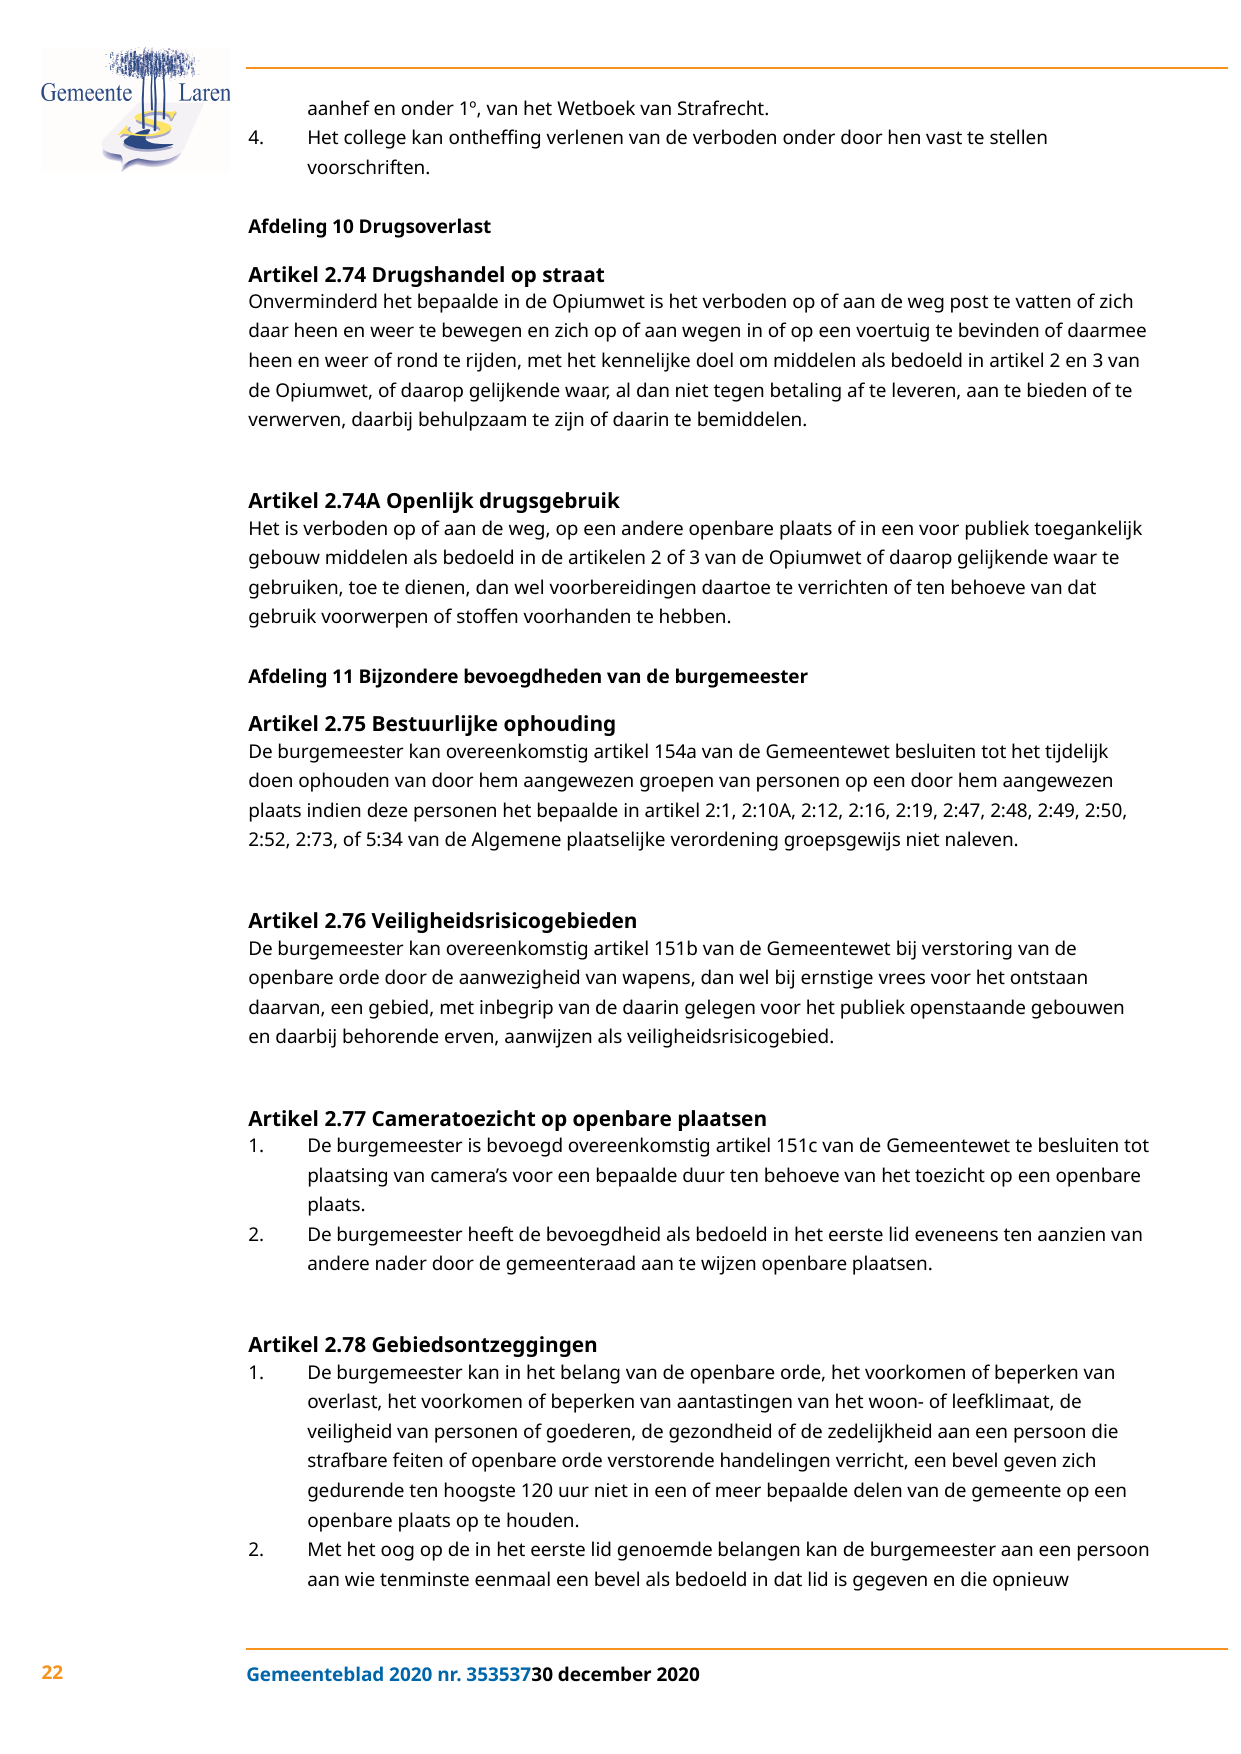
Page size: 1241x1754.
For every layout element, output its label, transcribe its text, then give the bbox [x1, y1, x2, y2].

text Het is verboden op of aan de weg, op een andere openbare plaats of in een voor publiek toegankelijk gebouw middelen als bedoeld in de artikelen 2 of 3 van de Opiumwet of daarop gelijkende waar te gebruiken, toe te dienen, dan wel voorbereidingen daartoe te verrichten of ten behoeve van dat gebruik voorwerpen of stoffen voorhanden te hebben. [248, 515, 1152, 629]
text Afdeling 10 Drugsoverlast [248, 213, 1152, 239]
list aanhef en onder 1º, van het Wetboek van Strafrecht. [248, 95, 1152, 121]
text Afdeling 11 Bijzondere bevoegdheden van de burgemeester [248, 663, 1152, 688]
list Met het oog op de in het eerste lid genoemde belangen kan de burgemeester aan een persoon aan wie tenminste eenmaal een bevel als bedoeld in dat lid is gegeven en die opnieuw [248, 1536, 1152, 1592]
text Artikel 2.74A Openlijk drugsgebruik [248, 486, 1152, 515]
list De burgemeester kan in het belang van de openbare orde, het voorkomen of beperken van overlast, het voorkomen of beperken van aantastingen van het woon- of leefklimaat, de veiligheid van personen of goederen, de gezondheid of de zedelijkheid aan een persoon die strafbare feiten of openbare orde verstorende handelingen verricht, een bevel geven zich gedurende ten hoogste 120 uur niet in een of meer bepaalde delen van de gemeente op een openbare plaats op te houden. [248, 1359, 1152, 1533]
text Artikel 2.78 Gebiedsontzeggingen [248, 1331, 1152, 1359]
text Artikel 2.75 Bestuurlijke ophouding [248, 709, 1152, 738]
text De burgemeester kan overeenkomstig artikel 151b van de Gemeentewet bij verstoring van de openbare orde door de aanwezigheid van wapens, dan wel bij ernstige vrees voor het ontstaan daarvan, een gebied, met inbegrip van de daarin gelegen voor het publiek openstaande gebouwen en daarbij behorende erven, aanwijzen als veiligheidsrisicogebied. [248, 935, 1152, 1049]
text Onverminderd het bepaalde in de Opiumwet is het verboden op of aan de weg post te vatten of zich daar heen en weer te bewegen en zich op of aan wegen in of op een voertuig te bevinden of daarmee heen en weer of rond te rijden, met het kennelijke doel om middelen als bedoeld in artikel 2 en 3 van de Opiumwet, of daarop gelijkende waar, al dan niet tegen betaling af te leveren, aan te bieden of te verwerven, daarbij behulpzaam te zijn of daarin te bemiddelen. [248, 288, 1152, 432]
list De burgemeester heeft de bevoegdheid als bedoeld in het eerste lid eveneens ten aanzien van andere nader door de gemeenteraad aan te wijzen openbare plaatsen. [248, 1221, 1152, 1276]
text De burgemeester kan overeenkomstig artikel 154a van de Gemeentewet besluiten tot het tijdelijk doen ophouden van door hem aangewezen groepen van personen op een door hem aangewezen plaats indien deze personen het bepaalde in artikel 2:1, 2:10A, 2:12, 2:16, 2:19, 2:47, 2:48, 2:49, 2:50, 2:52, 2:73, of 5:34 van de Algemene plaatselijke verordening groepsgewijs niet naleven. [248, 738, 1152, 852]
list Het college kan ontheffing verlenen van de verboden onder door hen vast te stellen voorschriften. [248, 124, 1152, 180]
list De burgemeester is bevoegd overeenkomstig artikel 151c van de Gemeentewet te besluiten tot plaatsing van camera’s voor een bepaalde duur ten behoeve van het toezicht op een openbare plaats. [248, 1132, 1152, 1217]
picture [41, 47, 231, 172]
text Artikel 2.77 Cameratoezicht op openbare plaatsen [248, 1104, 1152, 1132]
text Artikel 2.74 Drugshandel op straat [248, 260, 1152, 288]
text Artikel 2.76 Veiligheidsrisicogebieden [248, 907, 1152, 935]
